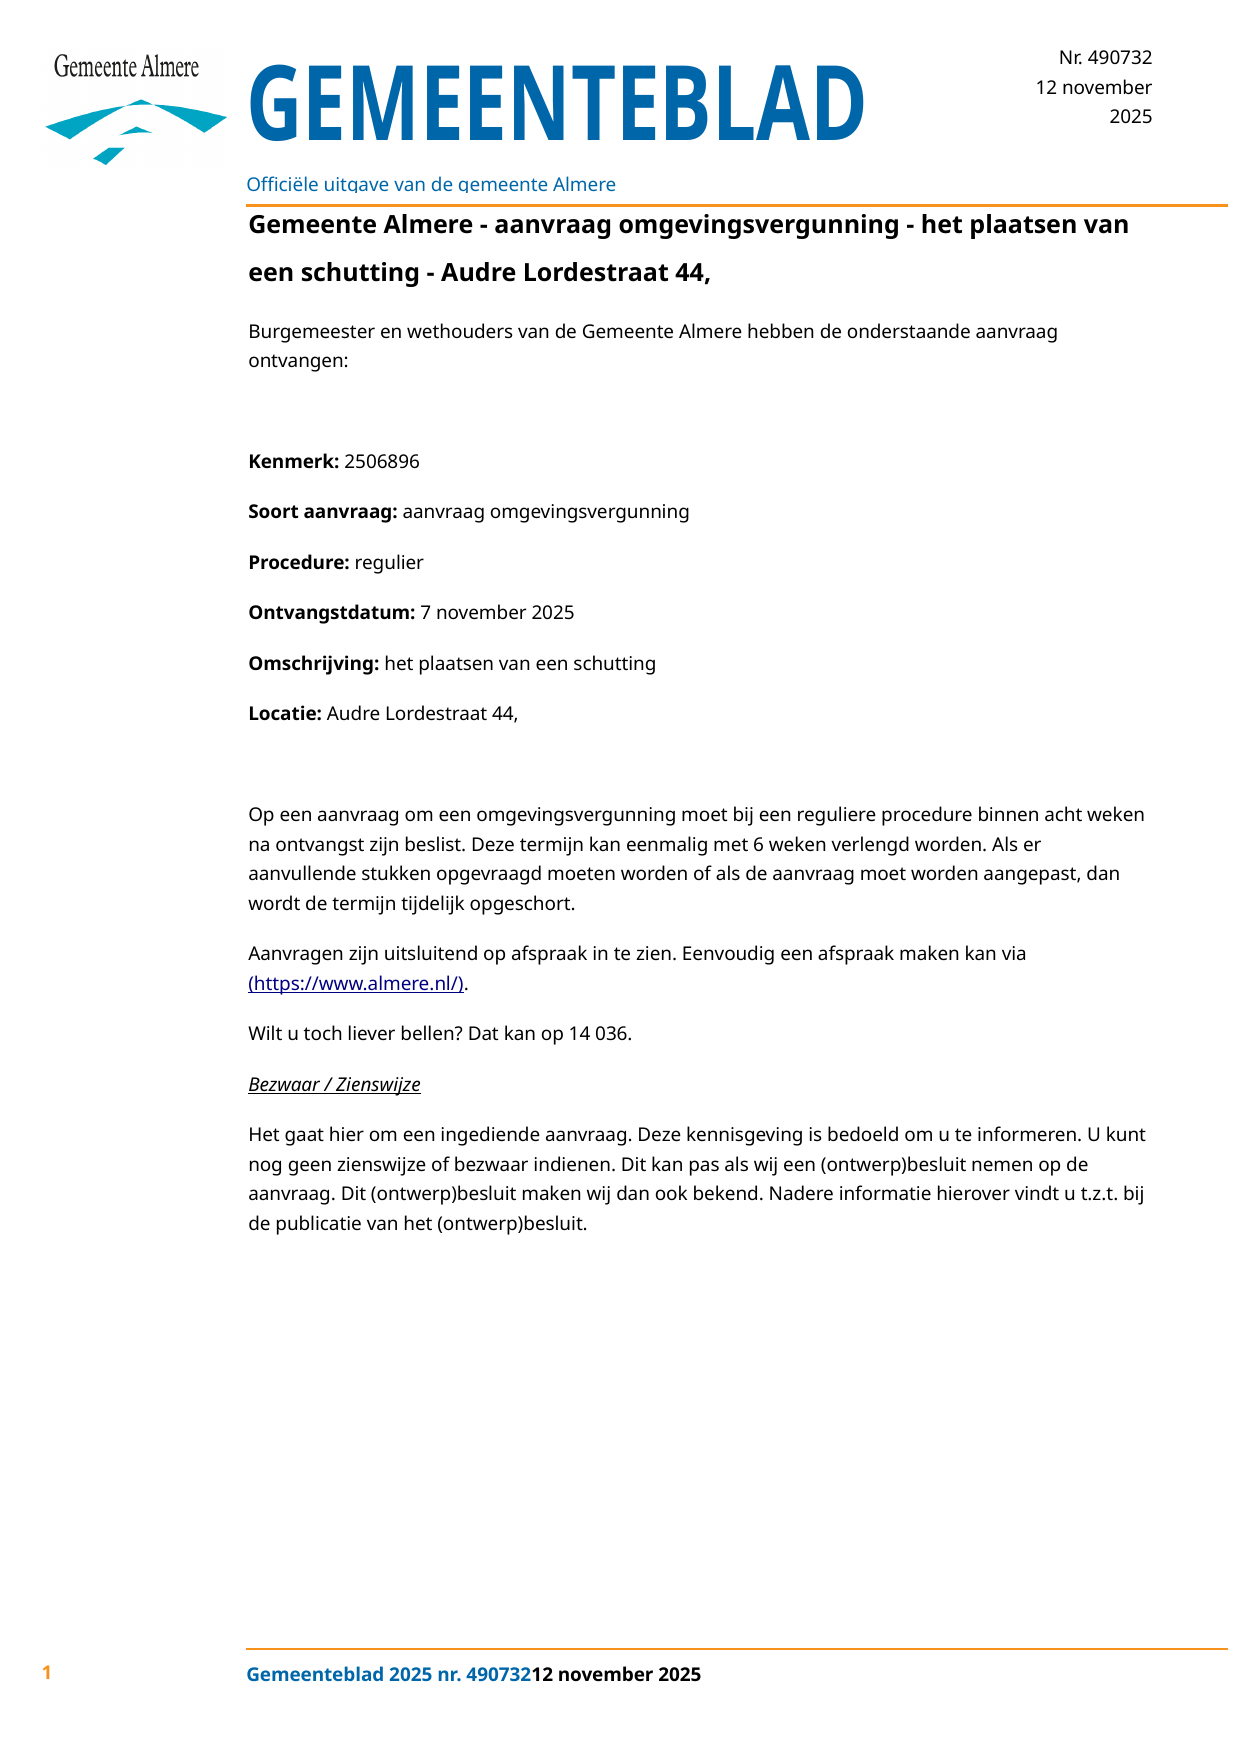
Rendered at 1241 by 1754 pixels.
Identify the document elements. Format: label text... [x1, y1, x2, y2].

text Wilt u toch liever bellen? Dat kan op 14 036. [248, 1020, 1152, 1046]
text Procedure: regulier [248, 549, 1152, 575]
text Locatie: Audre Lordestraat 44, [248, 700, 1152, 726]
text Het gaat hier om een ingediende aanvraag. Deze kennisgeving is bedoeld om u te informeren. U kunt nog geen zienswijze of bezwaar indienen. Dit kan pas als wij een (ontwerp)besluit nemen op de aanvraag. Dit (ontwerp)besluit maken wij dan ook bekend. Nadere informatie hierover vindt u t.z.t. bij de publicatie van het (ontwerp)besluit. [248, 1121, 1152, 1236]
text Aanvragen zijn uitsluitend op afspraak in te zien. Eenvoudig een afspraak maken kan via (https://www.almere.nl/). [248, 940, 1152, 996]
text Op een aanvraag om een omgevingsvergunning moet bij een reguliere procedure binnen acht weken na ontvangst zijn beslist. Deze termijn kan eenmalig met 6 weken verlengd worden. Als er aanvullende stukken opgevraagd moeten worden of als de aanvraag moet worden aangepast, dan wordt de termijn tijdelijk opgeschort. [248, 801, 1152, 916]
picture [41, 47, 231, 172]
text Gemeente Almere - aanvraag omgevingsvergunning - het plaatsen van een schutting - Audre Lordestraat 44, [248, 207, 1152, 288]
text Soort aanvraag: aanvraag omgevingsvergunning [248, 499, 1152, 524]
text Omschrijving: het plaatsen van een schutting [248, 650, 1152, 676]
text Bezwaar / Zienswijze [248, 1071, 1152, 1097]
text Ontvangstdatum: 7 november 2025 [248, 599, 1152, 625]
text Kenmerk: 2506896 [248, 448, 1152, 474]
text Burgemeester en wethouders van de Gemeente Almere hebben de onderstaande aanvraag ontvangen: [248, 318, 1152, 373]
